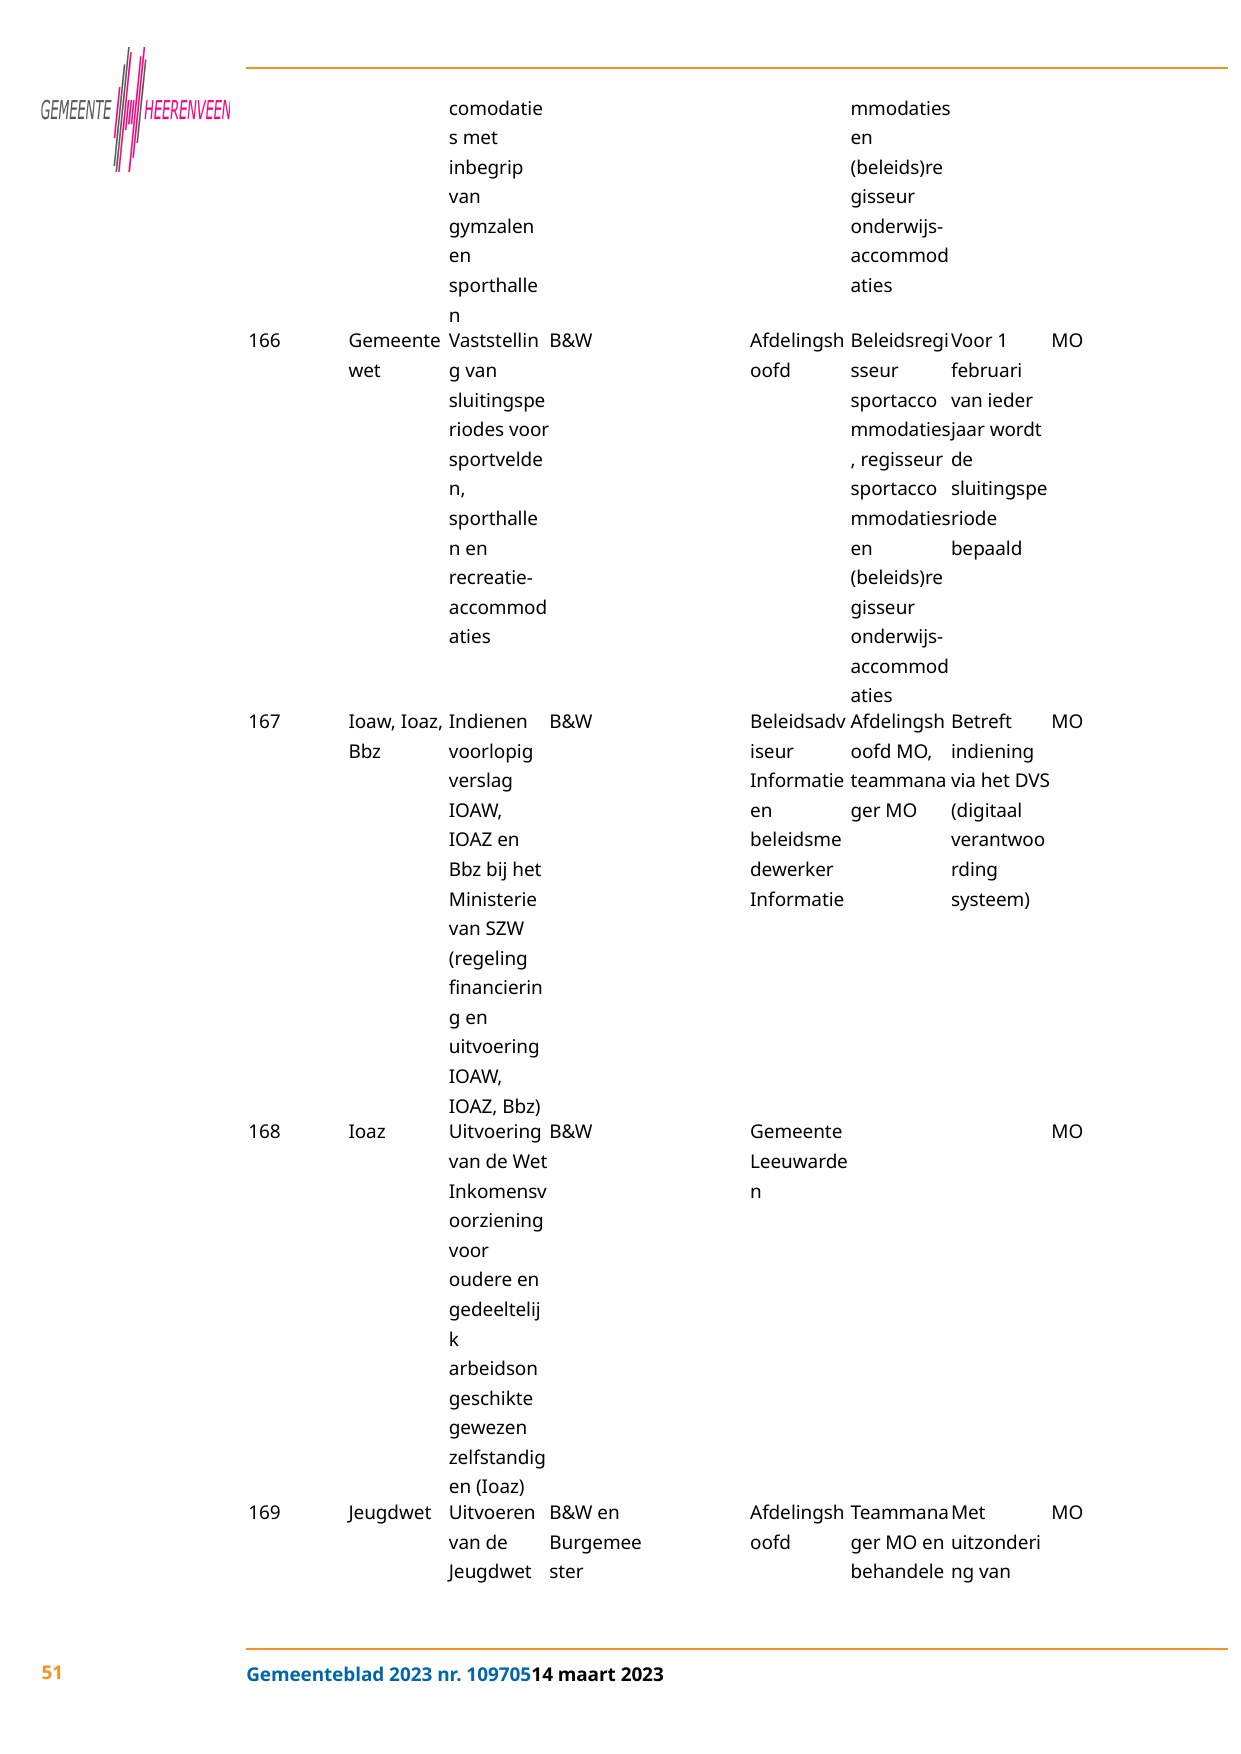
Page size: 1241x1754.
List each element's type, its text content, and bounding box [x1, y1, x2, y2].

table_cell Voor 1 februari van ieder jaar wordt de sluitingsperiode bepaald [951, 328, 1051, 708]
table_cell Beleidsregisseur sportaccommodaties, regisseur sportaccommodaties en (beleids)regisseur onderwijs-accommodaties [850, 328, 951, 708]
table_cell Uitvoeren van de Jeugdwet [449, 1499, 549, 1584]
table_cell [750, 95, 850, 328]
table_cell 169 [248, 1499, 348, 1584]
table_cell MO [1051, 328, 1152, 708]
table_cell [650, 1499, 750, 1584]
table_cell MO [1051, 1119, 1152, 1499]
table_cell [650, 328, 750, 708]
table_cell Uitvoering van de Wet Inkomensvoorziening voor oudere en gedeeltelijk arbeidsongeschikte gewezen zelfstandigen (Ioaz) [449, 1119, 549, 1499]
table_cell Ioaz [348, 1119, 449, 1499]
table_cell [951, 95, 1051, 328]
table_cell [348, 95, 449, 328]
table_cell Jeugdwet [348, 1499, 449, 1584]
table_cell Betreft indiening via het DVS (digitaal verantwoording systeem) [951, 708, 1051, 1119]
table_cell MO [1051, 1499, 1152, 1584]
table_cell [850, 1119, 951, 1499]
table_cell [549, 95, 649, 328]
table_cell mmodaties en (beleids)regisseur onderwijs-accommodaties [850, 95, 951, 328]
table_cell Met uitzondering van [951, 1499, 1051, 1584]
table_cell Gemeentewet [348, 328, 449, 708]
table_cell comodaties met inbegrip van gymzalen en sporthallen [449, 95, 549, 328]
table_cell Indienen voorlopig verslag IOAW, IOAZ en Bbz bij het Ministerie van SZW (regeling financiering en uitvoering IOAW, IOAZ, Bbz) [449, 708, 549, 1119]
table_cell [248, 95, 348, 328]
table_cell 167 [248, 708, 348, 1119]
table_cell [650, 95, 750, 328]
table_cell B&W en Burgemeester [549, 1499, 649, 1584]
table_cell 166 [248, 328, 348, 708]
table_cell Ioaw, Ioaz, Bbz [348, 708, 449, 1119]
table_cell Afdelingshoofd [750, 328, 850, 708]
table_cell B&W [549, 328, 649, 708]
table_cell B&W [549, 708, 649, 1119]
table_cell [951, 1119, 1051, 1499]
table_cell Beleidsadviseur Informatie en beleidsmedewerker Informatie [750, 708, 850, 1119]
table_cell Teammanager MO en behandele [850, 1499, 951, 1584]
table_cell [1051, 95, 1152, 328]
table_cell MO [1051, 708, 1152, 1119]
table_cell 168 [248, 1119, 348, 1499]
table_cell [650, 708, 750, 1119]
table_cell [650, 1119, 750, 1499]
picture [41, 47, 231, 172]
table_cell Afdelingshoofd MO, teammanager MO [850, 708, 951, 1119]
table_cell Gemeente Leeuwarden [750, 1119, 850, 1499]
table_cell Afdelingshoofd [750, 1499, 850, 1584]
table_cell Vaststelling van sluitingsperiodes voor sportvelden, sporthallen en recreatie-accommodaties [449, 328, 549, 708]
table_cell B&W [549, 1119, 649, 1499]
